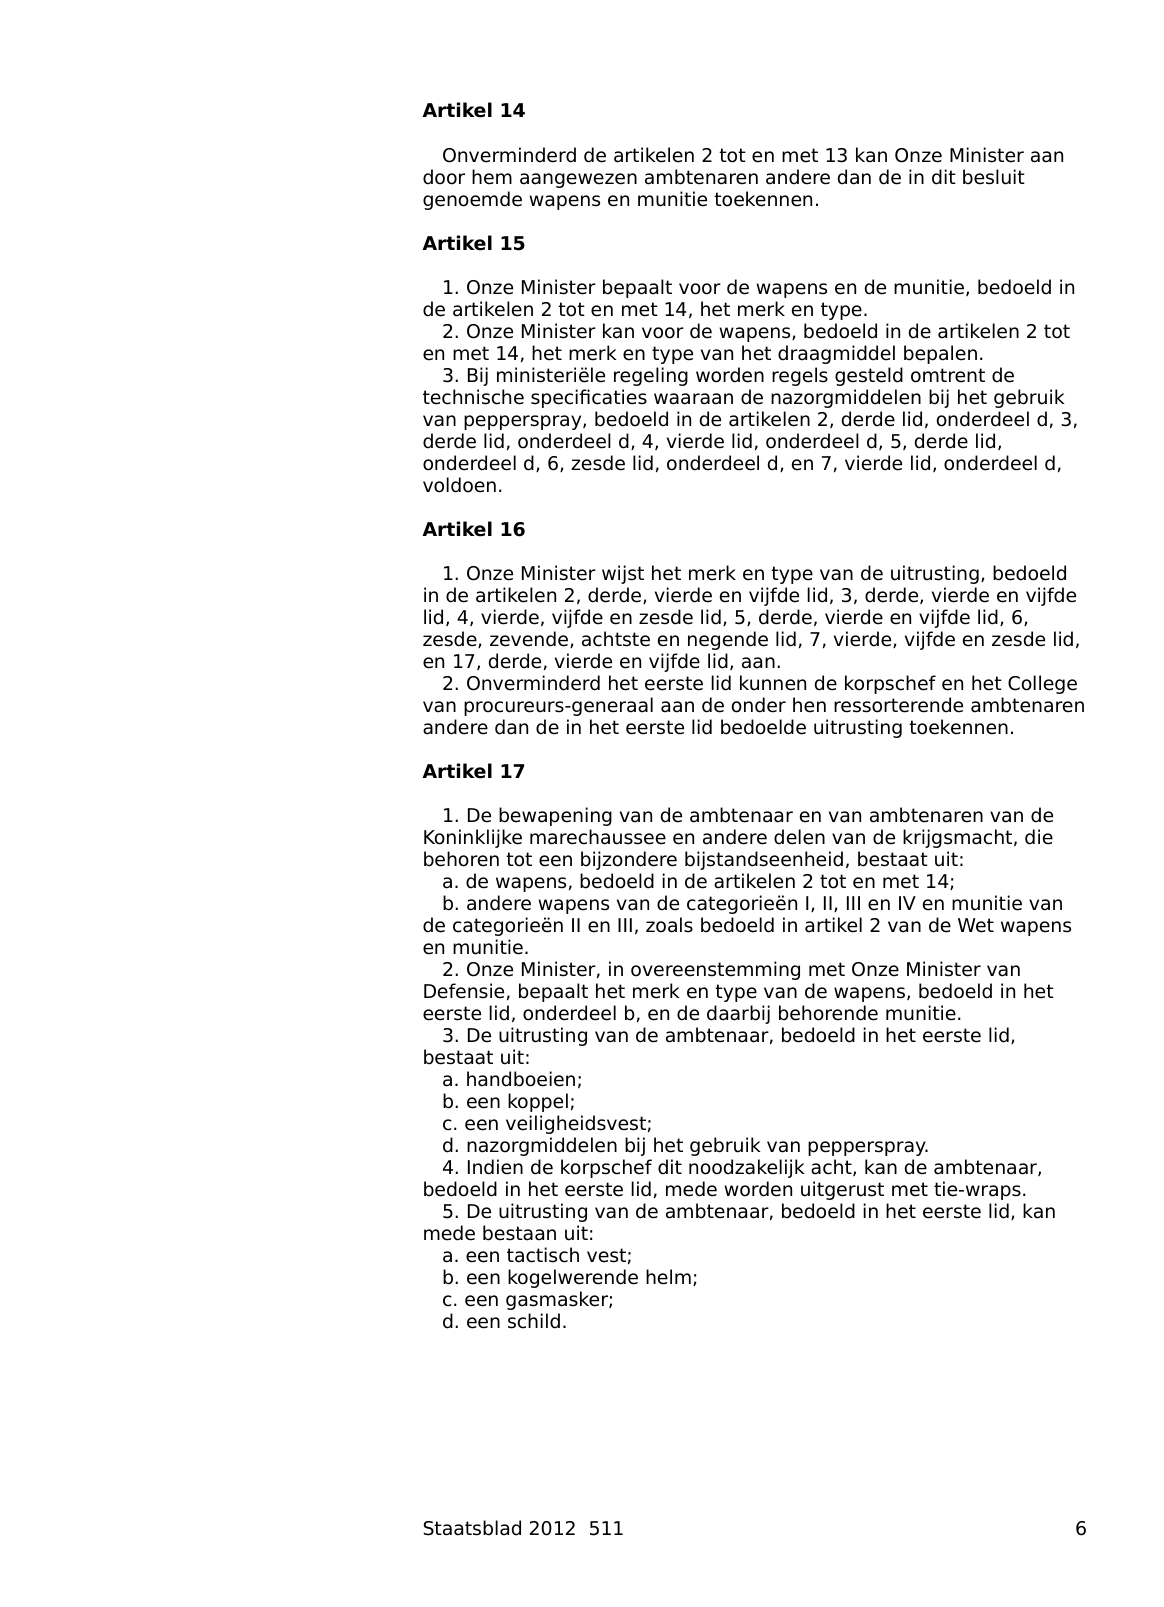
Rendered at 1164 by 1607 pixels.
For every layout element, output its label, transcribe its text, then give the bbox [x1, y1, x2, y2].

text 2. Onze Minister kan voor de wapens, bedoeld in de artikelen 2 tot en met 14, het merk en type van het draagmiddel bepalen. [422, 321, 1087, 365]
text 5. De uitrusting van de ambtenaar, bedoeld in het eerste lid, kan mede bestaan uit: [422, 1201, 1087, 1245]
text 3. De uitrusting van de ambtenaar, bedoeld in het eerste lid, bestaat uit: [422, 1025, 1087, 1069]
text 2. Onze Minister, in overeenstemming met Onze Minister van Defensie, bepaalt het merk en type van de wapens, bedoeld in het eerste lid, onderdeel b, en de daarbij behorende munitie. [422, 959, 1087, 1025]
text 1. Onze Minister wijst het merk en type van de uitrusting, bedoeld in de artikelen 2, derde, vierde en vijfde lid, 3, derde, vierde en vijfde lid, 4, vierde, vijfde en zesde lid, 5, derde, vierde en vijfde lid, 6, zesde, zevende, achtste en negende lid, 7, vierde, vijfde en zesde lid, en 17, derde, vierde en vijfde lid, aan. [422, 563, 1087, 673]
text Onverminderd de artikelen 2 tot en met 13 kan Onze Minister aan door hem aangewezen ambtenaren andere dan de in dit besluit genoemde wapens en munitie toekennen. [422, 144, 1087, 211]
subtitle Artikel 14 [422, 100, 1087, 122]
text 3. Bij ministeriële regeling worden regels gesteld omtrent de technische specificaties waaraan de nazorgmiddelen bij het gebruik van pepperspray, bedoeld in de artikelen 2, derde lid, onderdeel d, 3, derde lid, onderdeel d, 4, vierde lid, onderdeel d, 5, derde lid, onderdeel d, 6, zesde lid, onderdeel d, en 7, vierde lid, onderdeel d, voldoen. [422, 365, 1087, 497]
text a. de wapens, bedoeld in de artikelen 2 tot en met 14; [422, 871, 1087, 893]
text 1. De bewapening van de ambtenaar en van ambtenaren van de Koninklijke marechaussee en andere delen van de krijgsmacht, die behoren tot een bijzondere bijstandseenheid, bestaat uit: [422, 805, 1087, 871]
text c. een gasmasker; [422, 1289, 1087, 1311]
subtitle Artikel 17 [422, 761, 1087, 783]
text b. andere wapens van de categorieën I, II, III en IV en munitie van de categorieën II en III, zoals bedoeld in artikel 2 van de Wet wapens en munitie. [422, 893, 1087, 959]
text c. een veiligheidsvest; [422, 1113, 1087, 1135]
text a. een tactisch vest; [422, 1245, 1087, 1267]
text d. nazorgmiddelen bij het gebruik van pepperspray. [422, 1135, 1087, 1157]
subtitle Artikel 15 [422, 233, 1087, 255]
text b. een koppel; [422, 1091, 1087, 1113]
text a. handboeien; [422, 1069, 1087, 1091]
text b. een kogelwerende helm; [422, 1267, 1087, 1289]
text 2. Onverminderd het eerste lid kunnen de korpschef en het College van procureurs-generaal aan de onder hen ressorterende ambtenaren andere dan de in het eerste lid bedoelde uitrusting toekennen. [422, 673, 1087, 739]
text 4. Indien de korpschef dit noodzakelijk acht, kan de ambtenaar, bedoeld in het eerste lid, mede worden uitgerust met tie-wraps. [422, 1157, 1087, 1201]
text 1. Onze Minister bepaalt voor de wapens en de munitie, bedoeld in de artikelen 2 tot en met 14, het merk en type. [422, 277, 1087, 321]
text d. een schild. [422, 1311, 1087, 1333]
subtitle Artikel 16 [422, 519, 1087, 541]
